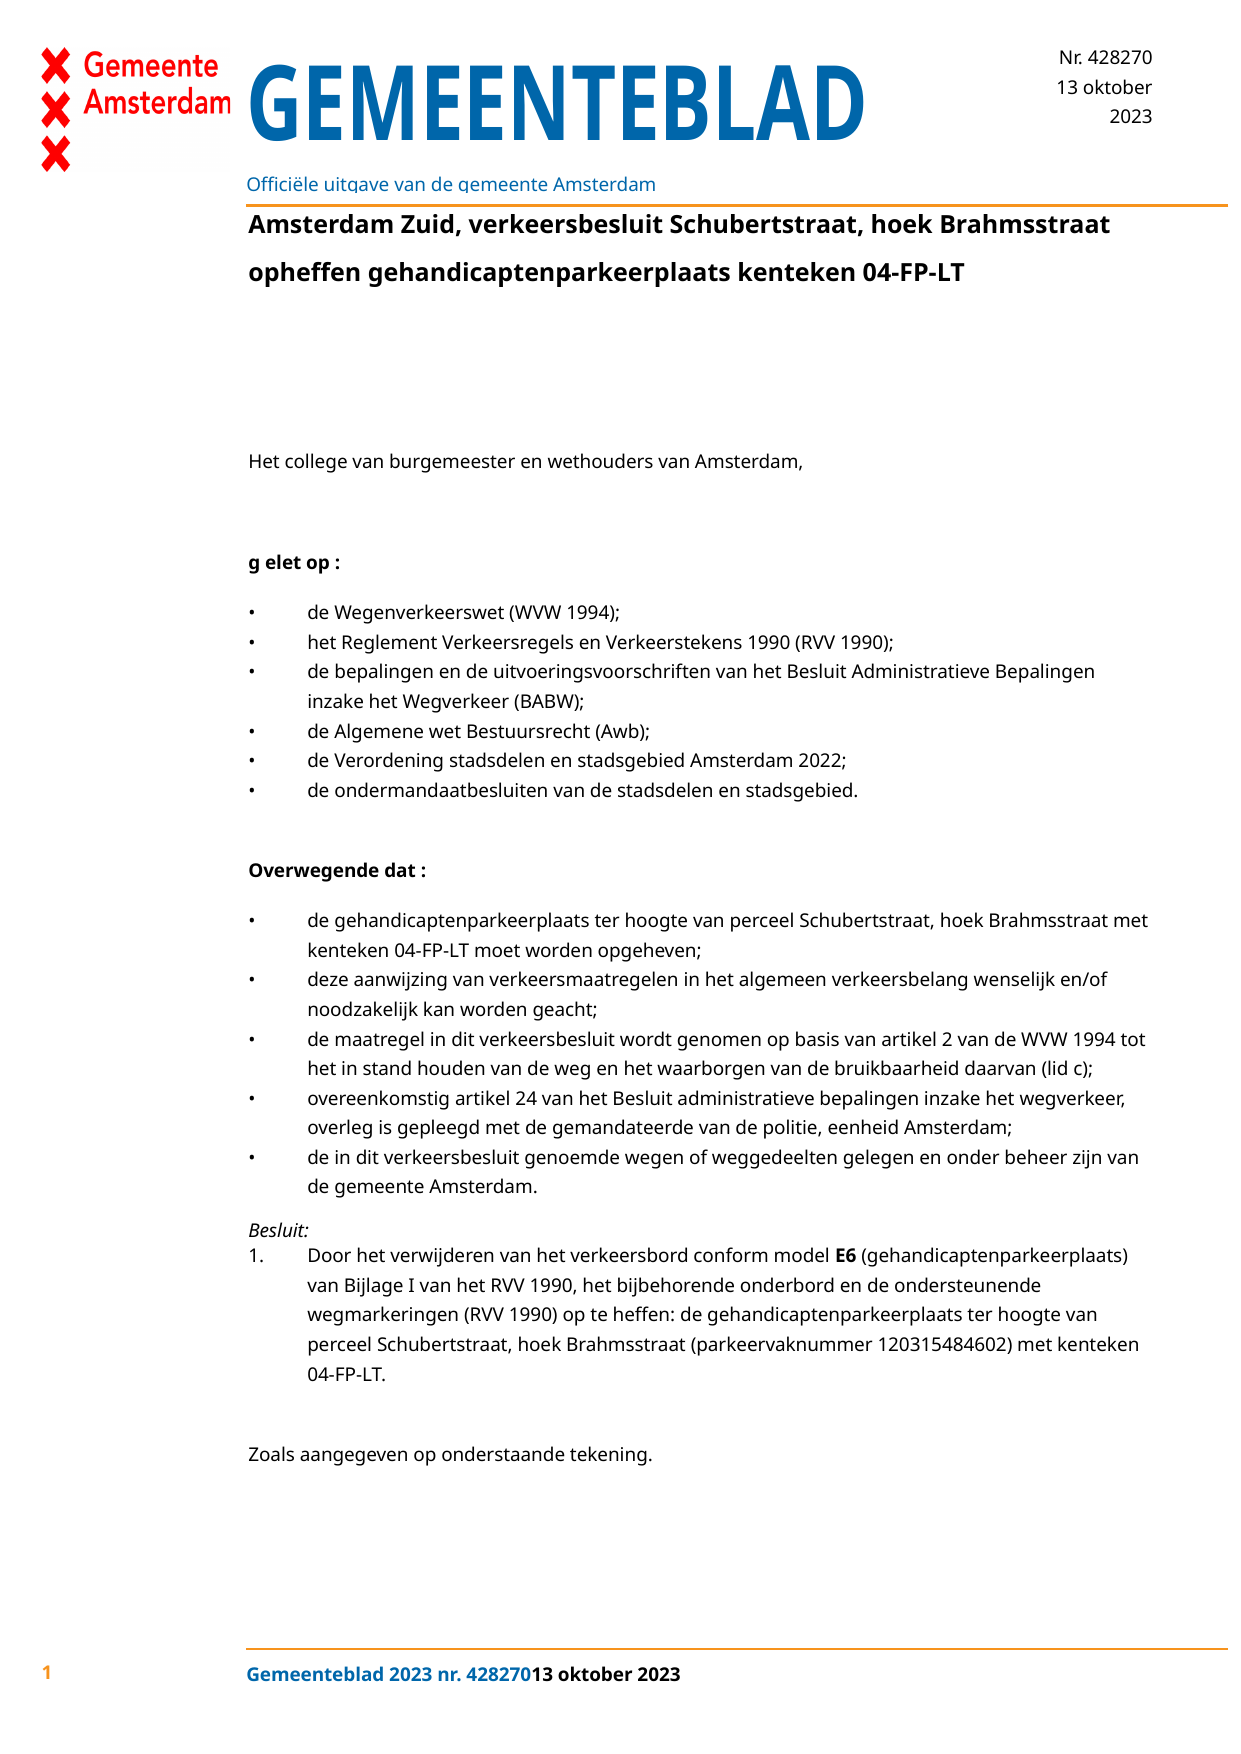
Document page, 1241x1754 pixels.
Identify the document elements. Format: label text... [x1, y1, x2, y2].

text Het college van burgemeester en wethouders van Amsterdam, [248, 448, 1152, 474]
list de in dit verkeersbesluit genoemde wegen of weggedeelten gelegen en onder beheer zijn van de gemeente Amsterdam. [248, 1144, 1152, 1199]
text g elet op : [248, 549, 1152, 575]
text Besluit: [248, 1217, 1152, 1242]
text Amsterdam Zuid, verkeersbesluit Schubertstraat, hoek Brahmsstraat opheffen gehandicaptenparkeerplaats kenteken 04-FP-LT [248, 207, 1152, 288]
text Overwegende dat : [248, 857, 1152, 883]
list de Algemene wet Bestuursrecht (Awb); [248, 718, 1152, 743]
list de bepalingen en de uitvoeringsvoorschriften van het Besluit Administratieve Bepalingen inzake het Wegverkeer (BABW); [248, 659, 1152, 714]
list de ondermandaatbesluiten van de stadsdelen en stadsgebied. [248, 777, 1152, 803]
list deze aanwijzing van verkeersmaatregelen in het algemeen verkeersbelang wenselijk en/of noodzakelijk kan worden geacht; [248, 967, 1152, 1022]
list overeenkomstig artikel 24 van het Besluit administratieve bepalingen inzake het wegverkeer, overleg is gepleegd met de gemandateerde van de politie, eenheid Amsterdam; [248, 1085, 1152, 1140]
list de Verordening stadsdelen en stadsgebied Amsterdam 2022; [248, 747, 1152, 773]
list het Reglement Verkeersregels en Verkeerstekens 1990 (RVV 1990); [248, 629, 1152, 655]
list de maatregel in dit verkeersbesluit wordt genomen op basis van artikel 2 van de WVW 1994 tot het in stand houden van de weg en het waarborgen van de bruikbaarheid daarvan (lid c); [248, 1026, 1152, 1081]
list de Wegenverkeerswet (WVW 1994); [248, 599, 1152, 625]
list Door het verwijderen van het verkeersbord conform model E6 (gehandicaptenparkeerplaats) van Bijlage I van het RVV 1990, het bijbehorende onderbord en de ondersteunende wegmarkeringen (RVV 1990) op te heffen: de gehandicaptenparkeerplaats ter hoogte van perceel Schubertstraat, hoek Brahmsstraat (parkeervaknummer 120315484602) met kenteken 04-FP-LT. [248, 1242, 1152, 1387]
text Zoals aangegeven op onderstaande tekening. [248, 1441, 1152, 1467]
picture [41, 47, 231, 172]
list de gehandicaptenparkeerplaats ter hoogte van perceel Schubertstraat, hoek Brahmsstraat met kenteken 04-FP-LT moet worden opgeheven; [248, 907, 1152, 963]
